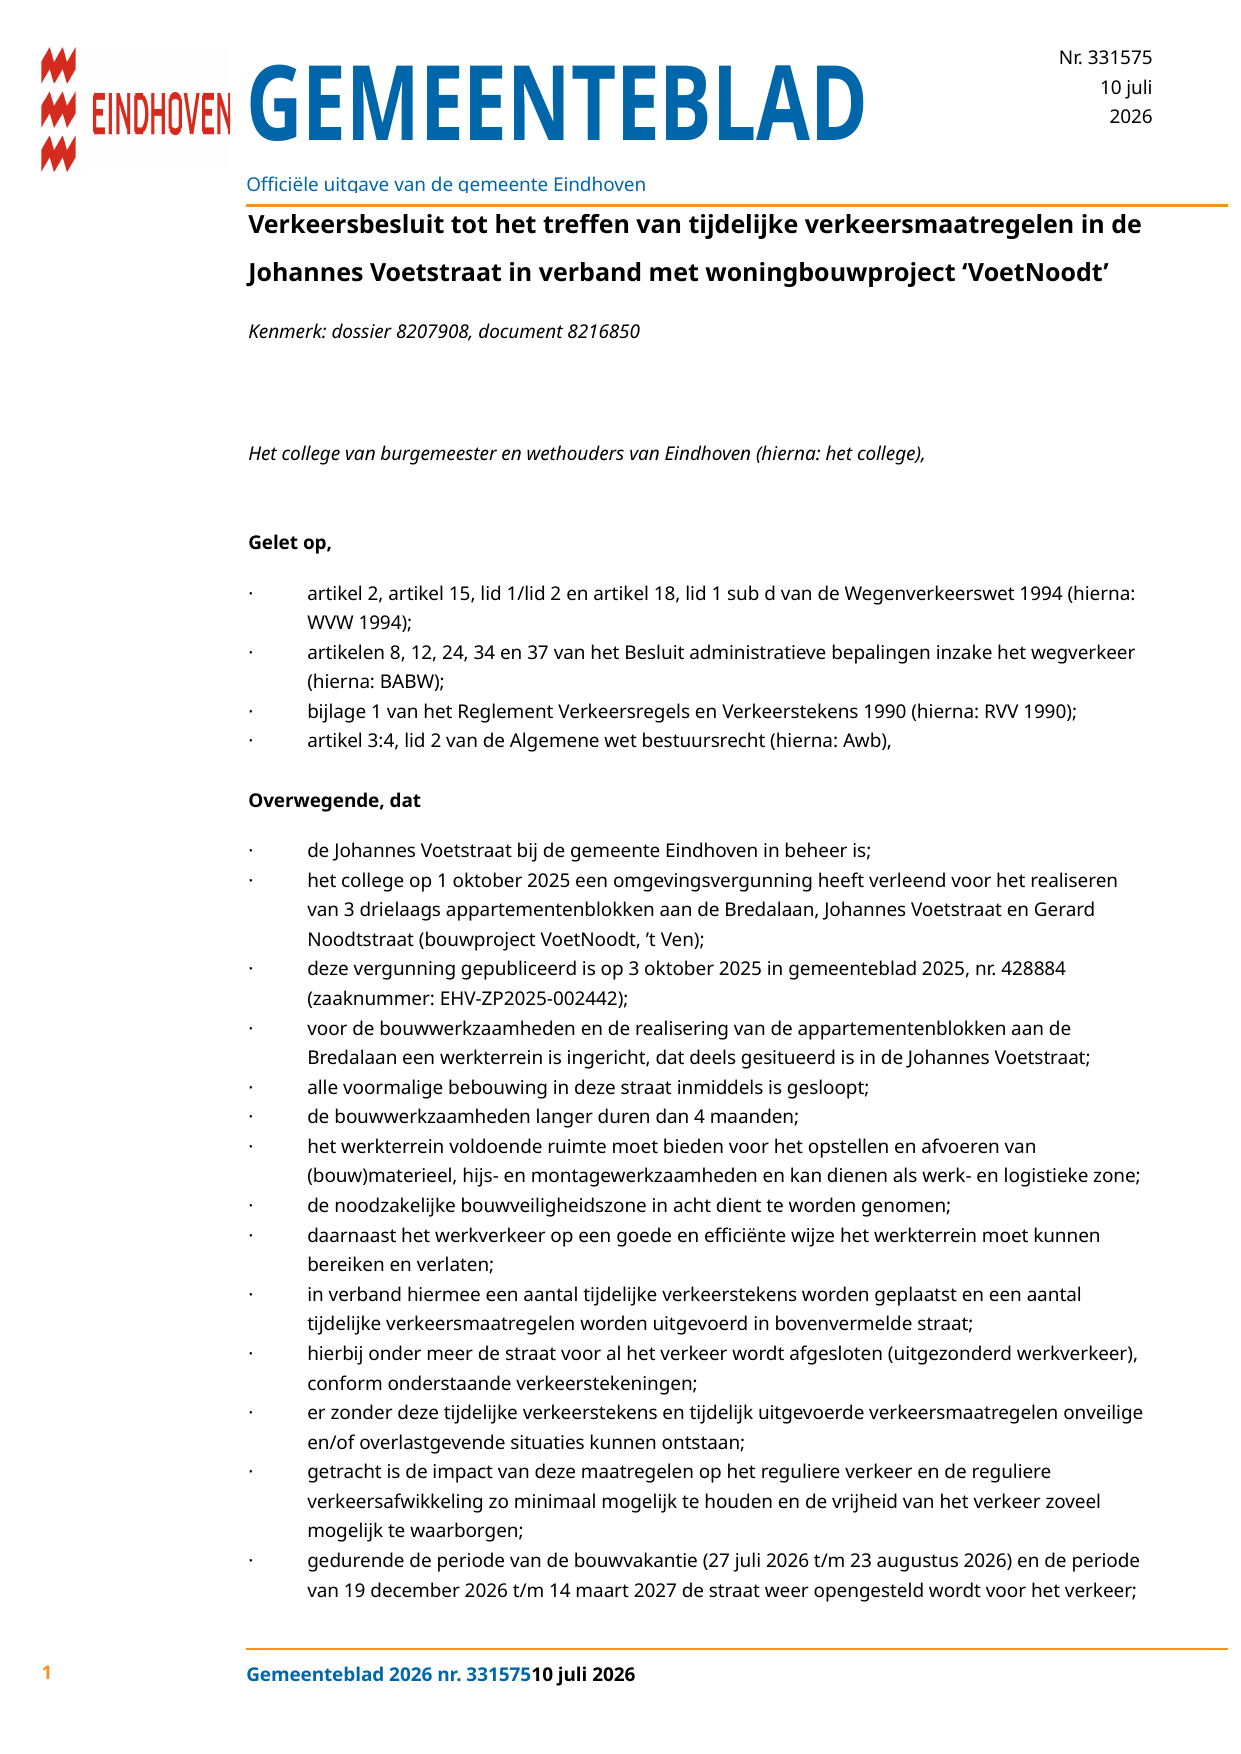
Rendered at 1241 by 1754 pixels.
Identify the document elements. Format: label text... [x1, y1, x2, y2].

text Overwegende, dat [248, 787, 1152, 812]
text Kenmerk: dossier 8207908, document 8216850 [248, 318, 1152, 344]
list voor de bouwwerkzaamheden en de realisering van de appartementenblokken aan de Bredalaan een werkterrein is ingericht, dat deels gesitueerd is in de Johannes Voetstraat; [248, 1015, 1152, 1070]
list de bouwwerkzaamheden langer duren dan 4 maanden; [248, 1103, 1152, 1129]
list hierbij onder meer de straat voor al het verkeer wordt afgesloten (uitgezonderd werkverkeer), conform onderstaande verkeerstekeningen; [248, 1340, 1152, 1395]
list daarnaast het werkverkeer op een goede en efficiënte wijze het werkterrein moet kunnen bereiken en verlaten; [248, 1222, 1152, 1277]
text Gelet op, [248, 529, 1152, 555]
list in verband hiermee een aantal tijdelijke verkeerstekens worden geplaatst en een aantal tijdelijke verkeersmaatregelen worden uitgevoerd in bovenvermelde straat; [248, 1281, 1152, 1336]
list het werkterrein voldoende ruimte moet bieden voor het opstellen en afvoeren van (bouw)materieel, hijs- en montagewerkzaamheden en kan dienen als werk- en logistieke zone; [248, 1133, 1152, 1188]
list deze vergunning gepubliceerd is op 3 oktober 2025 in gemeenteblad 2025, nr. 428884 (zaaknummer: EHV-ZP2025-002442); [248, 956, 1152, 1011]
list bijlage 1 van het Reglement Verkeersregels en Verkeerstekens 1990 (hierna: RVV 1990); [248, 698, 1152, 724]
list artikelen 8, 12, 24, 34 en 37 van het Besluit administratieve bepalingen inzake het wegverkeer (hierna: BABW); [248, 639, 1152, 694]
text Verkeersbesluit tot het treffen van tijdelijke verkeersmaatregelen in de Johannes Voetstraat in verband met woningbouwproject ‘VoetNoodt’ [248, 207, 1152, 288]
list gedurende de periode van de bouwvakantie (27 juli 2026 t/m 23 augustus 2026) en de periode van 19 december 2026 t/m 14 maart 2027 de straat weer opengesteld wordt voor het verkeer; [248, 1547, 1152, 1602]
text Het college van burgemeester en wethouders van Eindhoven (hierna: het college), [248, 440, 1152, 465]
list alle voormalige bebouwing in deze straat inmiddels is gesloopt; [248, 1074, 1152, 1099]
list artikel 3:4, lid 2 van de Algemene wet bestuursrecht (hierna: Awb), [248, 728, 1152, 753]
list de noodzakelijke bouwveiligheidszone in acht dient te worden genomen; [248, 1192, 1152, 1218]
list er zonder deze tijdelijke verkeerstekens en tijdelijk uitgevoerde verkeersmaatregelen onveilige en/of overlastgevende situaties kunnen ontstaan; [248, 1399, 1152, 1454]
picture [41, 47, 231, 172]
list de Johannes Voetstraat bij de gemeente Eindhoven in beheer is; [248, 837, 1152, 863]
list getracht is de impact van deze maatregelen op het reguliere verkeer en de reguliere verkeersafwikkeling zo minimaal mogelijk te houden en de vrijheid van het verkeer zoveel mogelijk te waarborgen; [248, 1458, 1152, 1543]
list het college op 1 oktober 2025 een omgevingsvergunning heeft verleend voor het realiseren van 3 drielaags appartementenblokken aan de Bredalaan, Johannes Voetstraat en Gerard Noodtstraat (bouwproject VoetNoodt, ’t Ven); [248, 867, 1152, 952]
list artikel 2, artikel 15, lid 1/lid 2 en artikel 18, lid 1 sub d van de Wegenverkeerswet 1994 (hierna: WVW 1994); [248, 580, 1152, 635]
